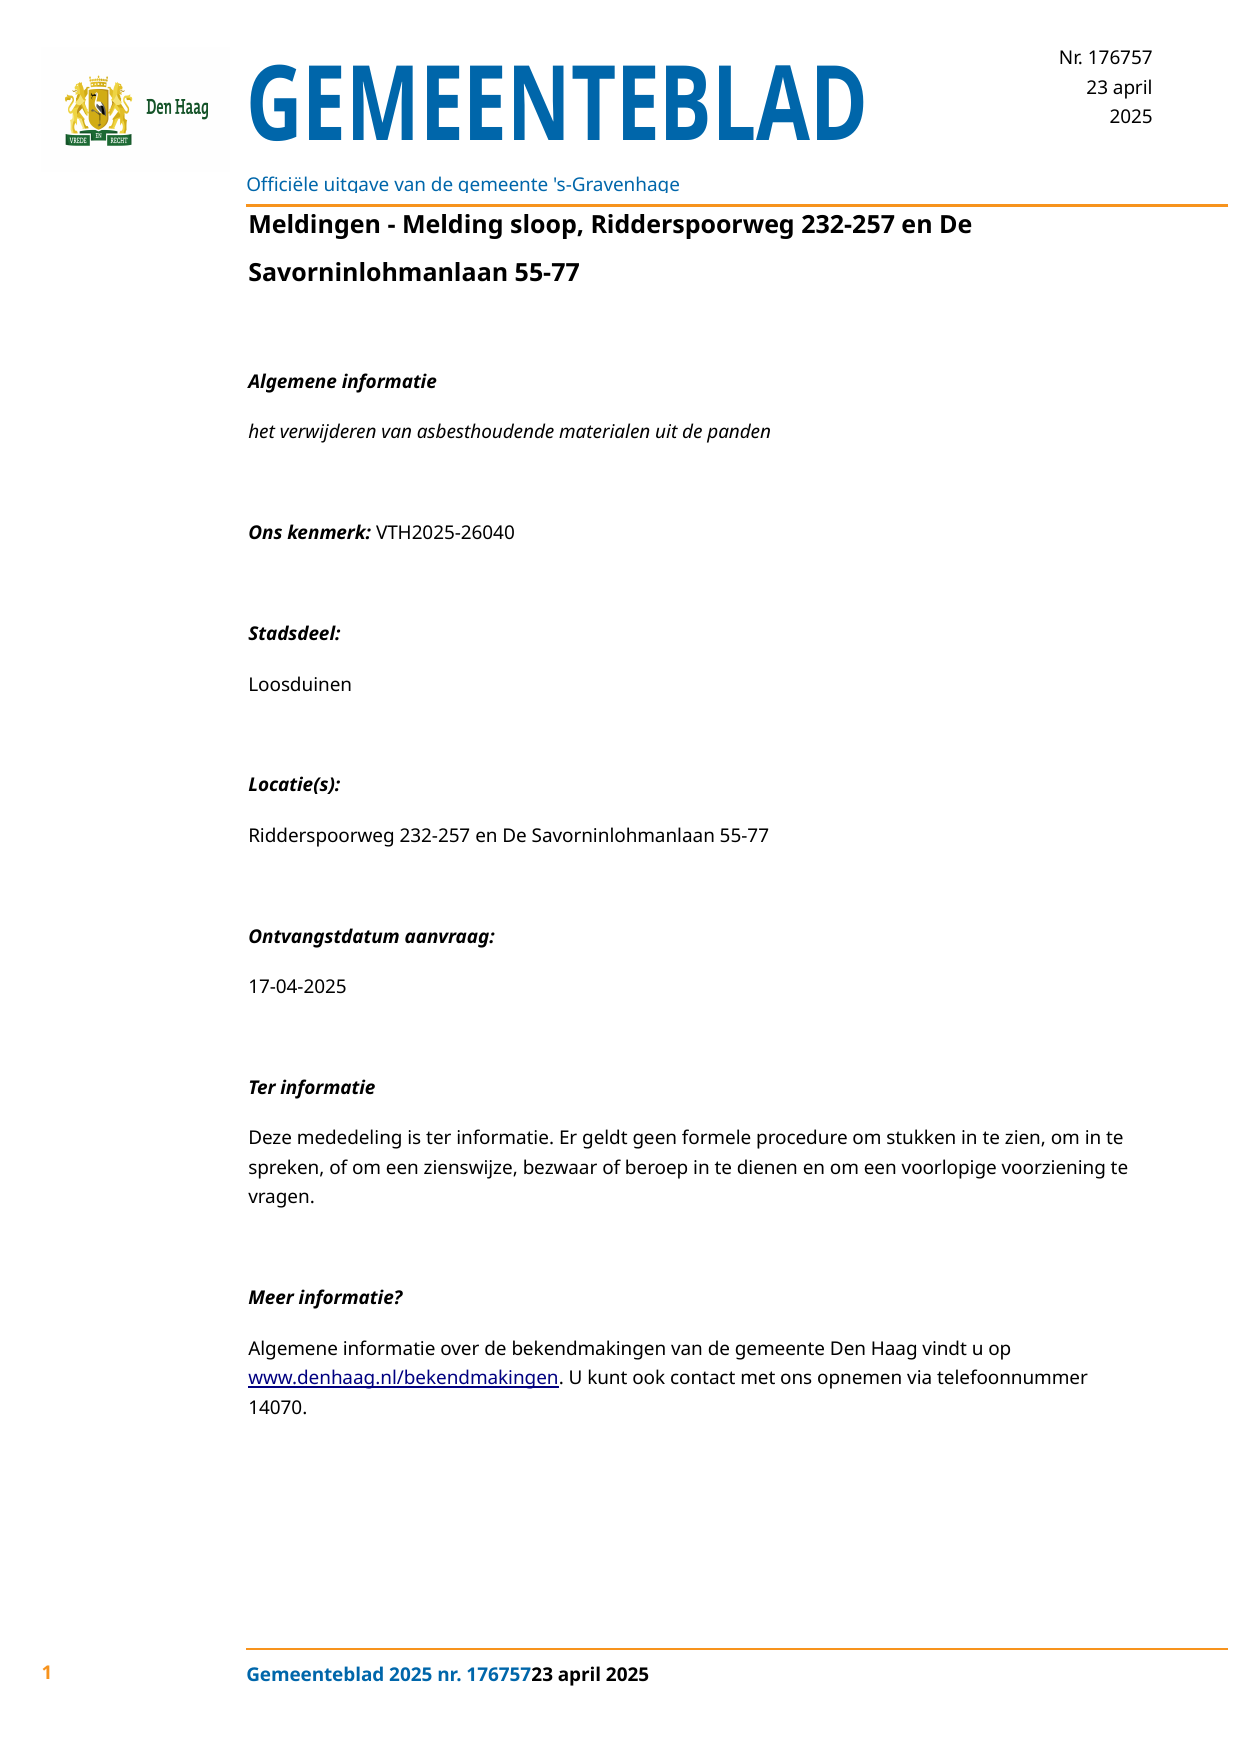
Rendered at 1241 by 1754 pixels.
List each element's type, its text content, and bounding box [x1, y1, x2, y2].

text Ridderspoorweg 232-257 en De Savorninlohmanlaan 55-77 [248, 822, 1152, 848]
text Algemene informatie [248, 368, 1152, 394]
text Stadsdeel: [248, 620, 1152, 646]
text Locatie(s): [248, 772, 1152, 797]
text Meer informatie? [248, 1284, 1152, 1310]
text Meldingen - Melding sloop, Ridderspoorweg 232-257 en De Savorninlohmanlaan 55-77 [248, 207, 1152, 288]
text Algemene informatie over de bekendmakingen van de gemeente Den Haag vindt u op www.denhaag.nl/bekendmakingen. U kunt ook contact met ons opnemen via telefoonnummer 14070. [248, 1335, 1152, 1420]
text Deze mededeling is ter informatie. Er geldt geen formele procedure om stukken in te zien, om in te spreken, of om een zienswijze, bezwaar of beroep in te dienen en om een voorlopige voorziening te vragen. [248, 1124, 1152, 1209]
text Ter informatie [248, 1074, 1152, 1100]
picture [41, 47, 231, 172]
text Loosduinen [248, 671, 1152, 697]
text 17-04-2025 [248, 973, 1152, 999]
text het verwijderen van asbesthoudende materialen uit de panden [248, 419, 1152, 444]
text Ons kenmerk: VTH2025-26040 [248, 519, 1152, 545]
text Ontvangstdatum aanvraag: [248, 923, 1152, 949]
